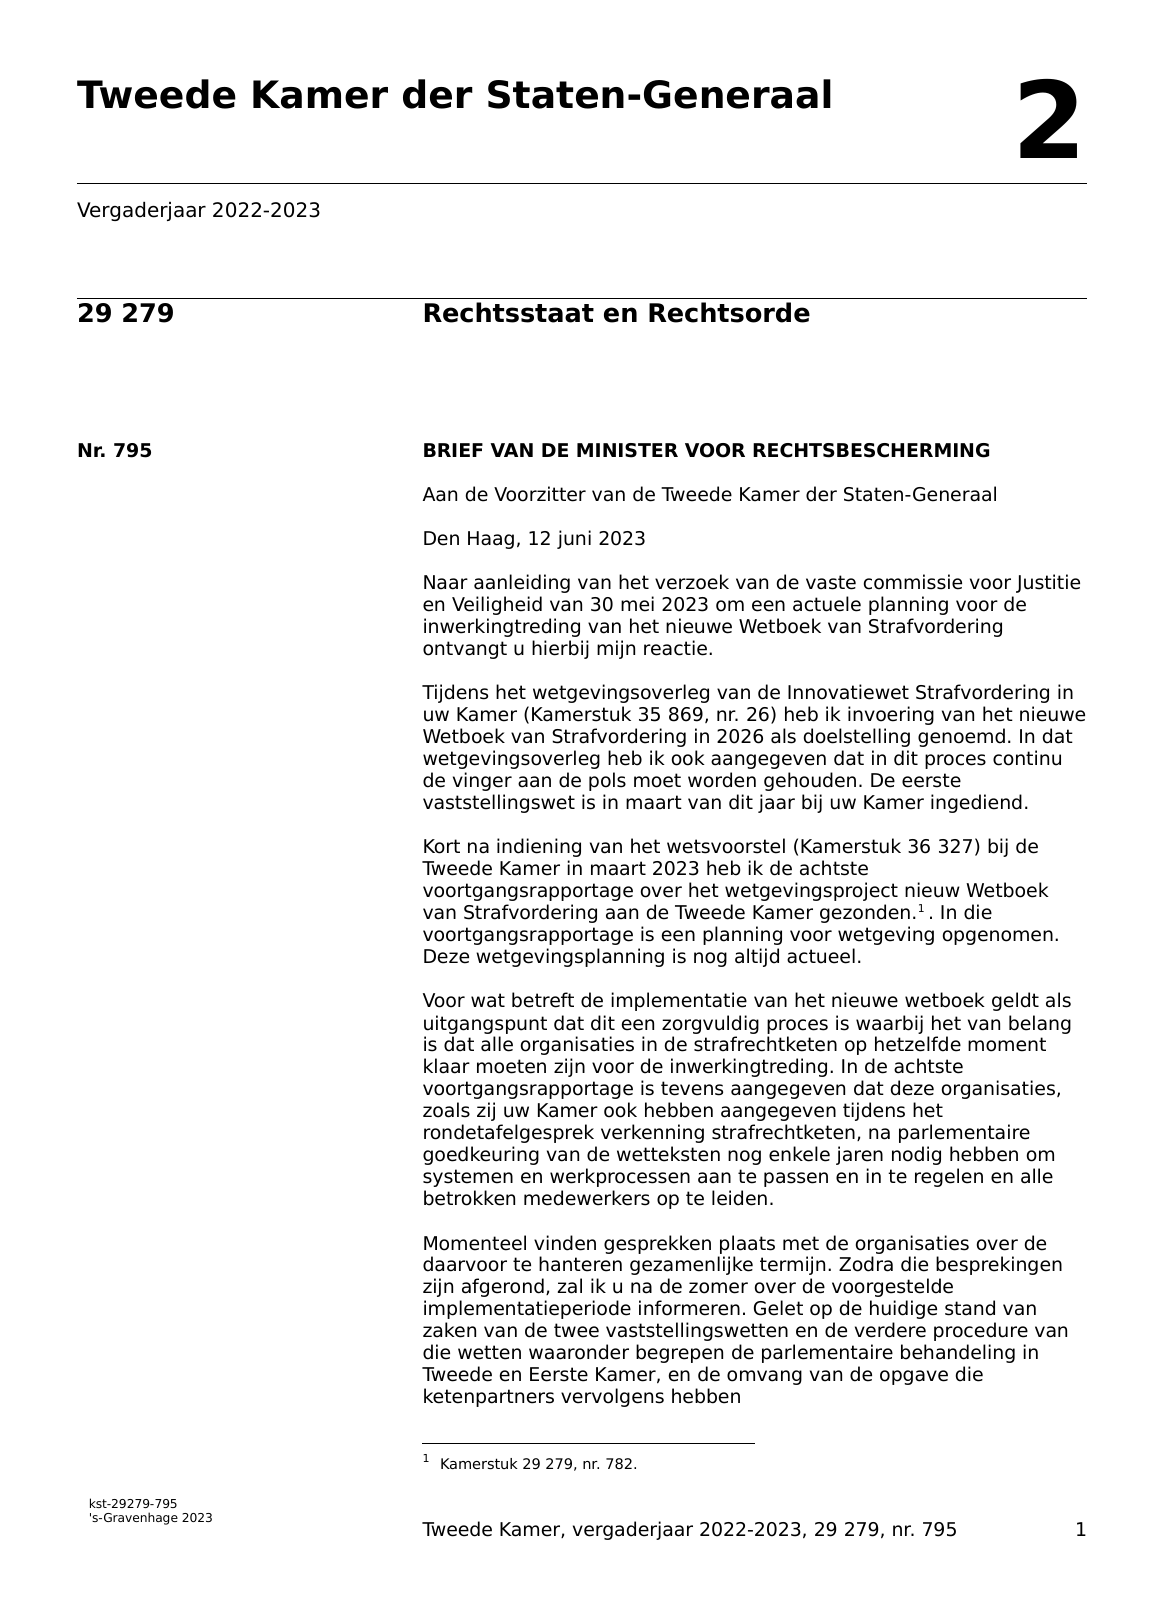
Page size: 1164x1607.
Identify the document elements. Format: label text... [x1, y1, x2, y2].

text 's-Gravenhage 2023 [88, 1511, 323, 1525]
text Tijdens het wetgevingsoverleg van de Innovatiewet Strafvordering in uw Kamer (Kamerstuk 35 869, nr. 26) heb ik invoering van het nieuwe Wetboek van Strafvordering in 2026 als doelstelling genoemd. In dat wetgevingsoverleg heb ik ook aangegeven dat in dit proces continu de vinger aan de pols moet worden gehouden. De eerste vaststellingswet is in maart van dit jaar bij uw Kamer ingediend. [422, 682, 1087, 814]
text Kort na indiening van het wetsvoorstel (Kamerstuk 36 327) bij de Tweede Kamer in maart 2023 heb ik de achtste voortgangsrapportage over het wetgevingsproject nieuw Wetboek van Strafvordering aan de Tweede Kamer gezonden.. In die voortgangsrapportage is een planning voor wetgeving opgenomen. Deze wetgevingsplanning is nog altijd actueel. [422, 836, 1087, 968]
text Kamerstuk 29 279, nr. 782. [422, 1452, 1087, 1474]
table_header 2 [886, 59, 1087, 183]
text Momenteel vinden gesprekken plaats met de organisaties over de daarvoor te hanteren gezamenlijke termijn. Zodra die besprekingen zijn afgerond, zal ik u na de zomer over de voorgestelde implementatieperiode informeren. Gelet op de huidige stand van zaken van de twee vaststellingswetten en de verdere procedure van die wetten waaronder begrepen de parlementaire behandeling in Tweede en Eerste Kamer, en de omvang van de opgave die ketenpartners vervolgens hebben [422, 1232, 1087, 1408]
text Den Haag, 12 juni 2023 [422, 528, 1087, 550]
subtitle 29 279 Rechtsstaat en Rechtsorde [77, 299, 1087, 329]
text Aan de Voorzitter van de Tweede Kamer der Staten-Generaal [422, 484, 1087, 506]
text Voor wat betreft de implementatie van het nieuwe wetboek geldt als uitgangspunt dat dit een zorgvuldig proces is waarbij het van belang is dat alle organisaties in de strafrechtketen op hetzelfde moment klaar moeten zijn voor de inwerkingtreding. In de achtste voortgangsrapportage is tevens aangegeven dat deze organisaties, zoals zij uw Kamer ook hebben aangegeven tijdens het rondetafelgesprek verkenning strafrechtketen, na parlementaire goedkeuring van de wetteksten nog enkele jaren nodig hebben om systemen en werkprocessen aan te passen en in te regelen en alle betrokken medewerkers op te leiden. [422, 990, 1087, 1210]
table_header Tweede Kamer der Staten-Generaal [77, 59, 886, 183]
text Naar aanleiding van het verzoek van de vaste commissie voor Justitie en Veiligheid van 30 mei 2023 om een actuele planning voor de inwerkingtreding van het nieuwe Wetboek van Strafvordering ontvangt u hierbij mijn reactie. [422, 572, 1087, 660]
subtitle Nr. 795 BRIEF VAN DE MINISTER VOOR RECHTSBESCHERMING [77, 440, 1087, 462]
text kst-29279-795 [88, 1497, 323, 1511]
table_cell Vergaderjaar 2022-2023 [77, 184, 1087, 298]
